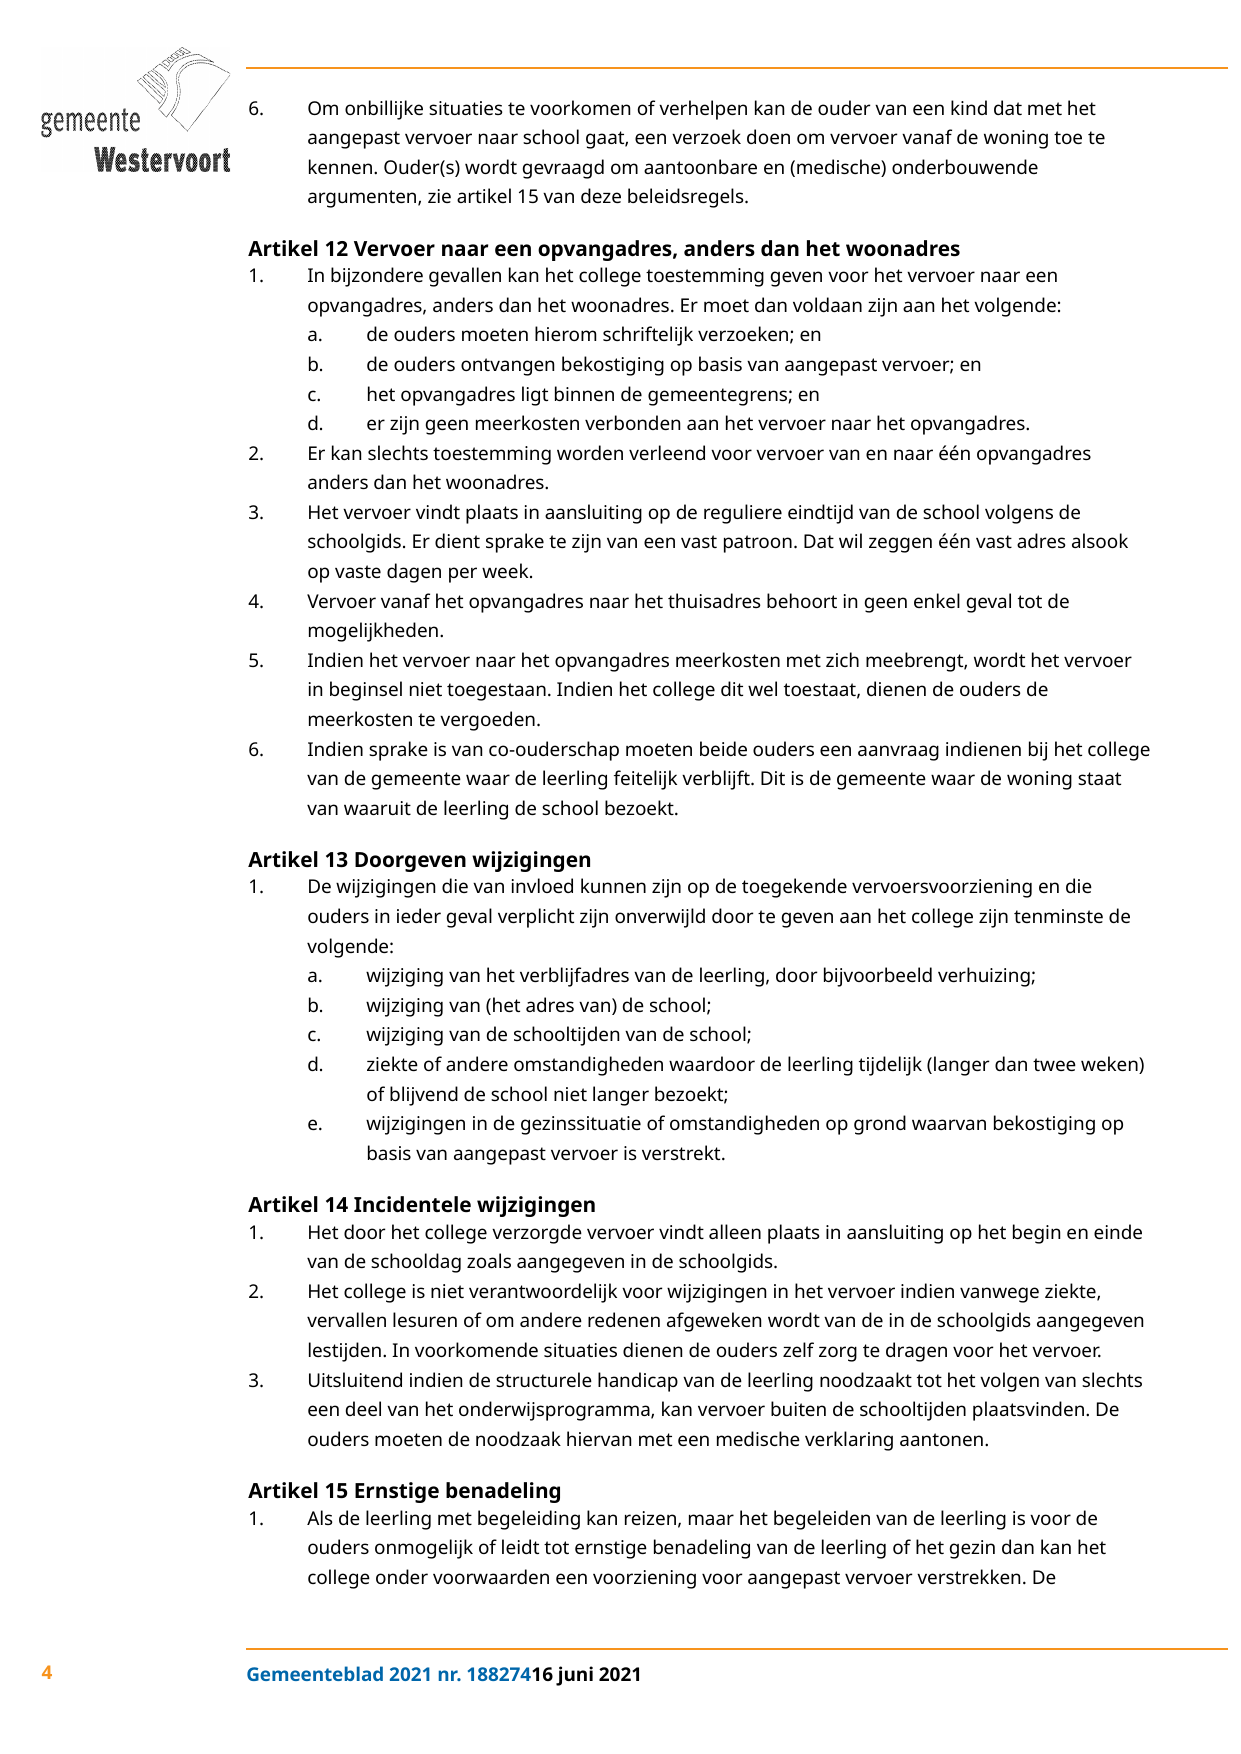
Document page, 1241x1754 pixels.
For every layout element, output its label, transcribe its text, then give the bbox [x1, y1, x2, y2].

text Artikel 14 Incidentele wijzigingen [248, 1190, 1152, 1219]
list de ouders ontvangen bekostiging op basis van aangepast vervoer; en [307, 351, 1152, 377]
list Het vervoer vindt plaats in aansluiting op de reguliere eindtijd van de school volgens de schoolgids. Er dient sprake te zijn van een vast patroon. Dat wil zeggen één vast adres alsook op vaste dagen per week. [248, 499, 1152, 584]
text Artikel 15 Ernstige benadeling [248, 1476, 1152, 1505]
list Er kan slechts toestemming worden verleend voor vervoer van en naar één opvangadres anders dan het woonadres. [248, 440, 1152, 495]
list Indien het vervoer naar het opvangadres meerkosten met zich meebrengt, wordt het vervoer in beginsel niet toegestaan. Indien het college dit wel toestaat, dienen de ouders de meerkosten te vergoeden. [248, 647, 1152, 732]
list Vervoer vanaf het opvangadres naar het thuisadres behoort in geen enkel geval tot de mogelijkheden. [248, 588, 1152, 643]
list er zijn geen meerkosten verbonden aan het vervoer naar het opvangadres. [307, 410, 1152, 436]
list wijziging van het verblijfadres van de leerling, door bijvoorbeeld verhuizing; [307, 962, 1152, 988]
list Om onbillijke situaties te voorkomen of verhelpen kan de ouder van een kind dat met het aangepast vervoer naar school gaat, een verzoek doen om vervoer vanaf de woning toe te kennen. Ouder(s) wordt gevraagd om aantoonbare en (medische) onderbouwende argumenten, zie artikel 15 van deze beleidsregels. [248, 95, 1152, 209]
list Het door het college verzorgde vervoer vindt alleen plaats in aansluiting op het begin en einde van de schooldag zoals aangegeven in de schoolgids. [248, 1219, 1152, 1274]
picture [41, 47, 231, 172]
list Het college is niet verantwoordelijk voor wijzigingen in het vervoer indien vanwege ziekte, vervallen lesuren of om andere redenen afgeweken wordt van de in de schoolgids aangegeven lestijden. In voorkomende situaties dienen de ouders zelf zorg te dragen voor het vervoer. [248, 1278, 1152, 1363]
list Indien sprake is van co-ouderschap moeten beide ouders een aanvraag indienen bij het college van de gemeente waar de leerling feitelijk verblijft. Dit is de gemeente waar de woning staat van waaruit de leerling de school bezoekt. [248, 736, 1152, 821]
list de ouders moeten hierom schriftelijk verzoeken; en [307, 322, 1152, 347]
list Uitsluitend indien de structurele handicap van de leerling noodzaakt tot het volgen van slechts een deel van het onderwijsprogramma, kan vervoer buiten de schooltijden plaatsvinden. De ouders moeten de noodzaak hiervan met een medische verklaring aantonen. [248, 1367, 1152, 1452]
list wijziging van de schooltijden van de school; [307, 1022, 1152, 1047]
list het opvangadres ligt binnen de gemeentegrens; en [307, 381, 1152, 406]
text Artikel 13 Doorgeven wijzigingen [248, 845, 1152, 874]
list Als de leerling met begeleiding kan reizen, maar het begeleiden van de leerling is voor de ouders onmogelijk of leidt tot ernstige benadeling van de leerling of het gezin dan kan het college onder voorwaarden een voorziening voor aangepast vervoer verstrekken. De [248, 1505, 1152, 1590]
text Artikel 12 Vervoer naar een opvangadres, anders dan het woonadres [248, 234, 1152, 262]
list De wijzigingen die van invloed kunnen zijn op de toegekende vervoersvoorziening en die ouders in ieder geval verplicht zijn onverwijld door te geven aan het college zijn tenminste de volgende: [248, 874, 1152, 959]
list wijzigingen in de gezinssituatie of omstandigheden op grond waarvan bekostiging op basis van aangepast vervoer is verstrekt. [307, 1110, 1152, 1166]
list In bijzondere gevallen kan het college toestemming geven voor het vervoer naar een opvangadres, anders dan het woonadres. Er moet dan voldaan zijn aan het volgende: [248, 262, 1152, 318]
list wijziging van (het adres van) de school; [307, 992, 1152, 1018]
list ziekte of andere omstandigheden waardoor de leerling tijdelijk (langer dan twee weken) of blijvend de school niet langer bezoekt; [307, 1051, 1152, 1107]
